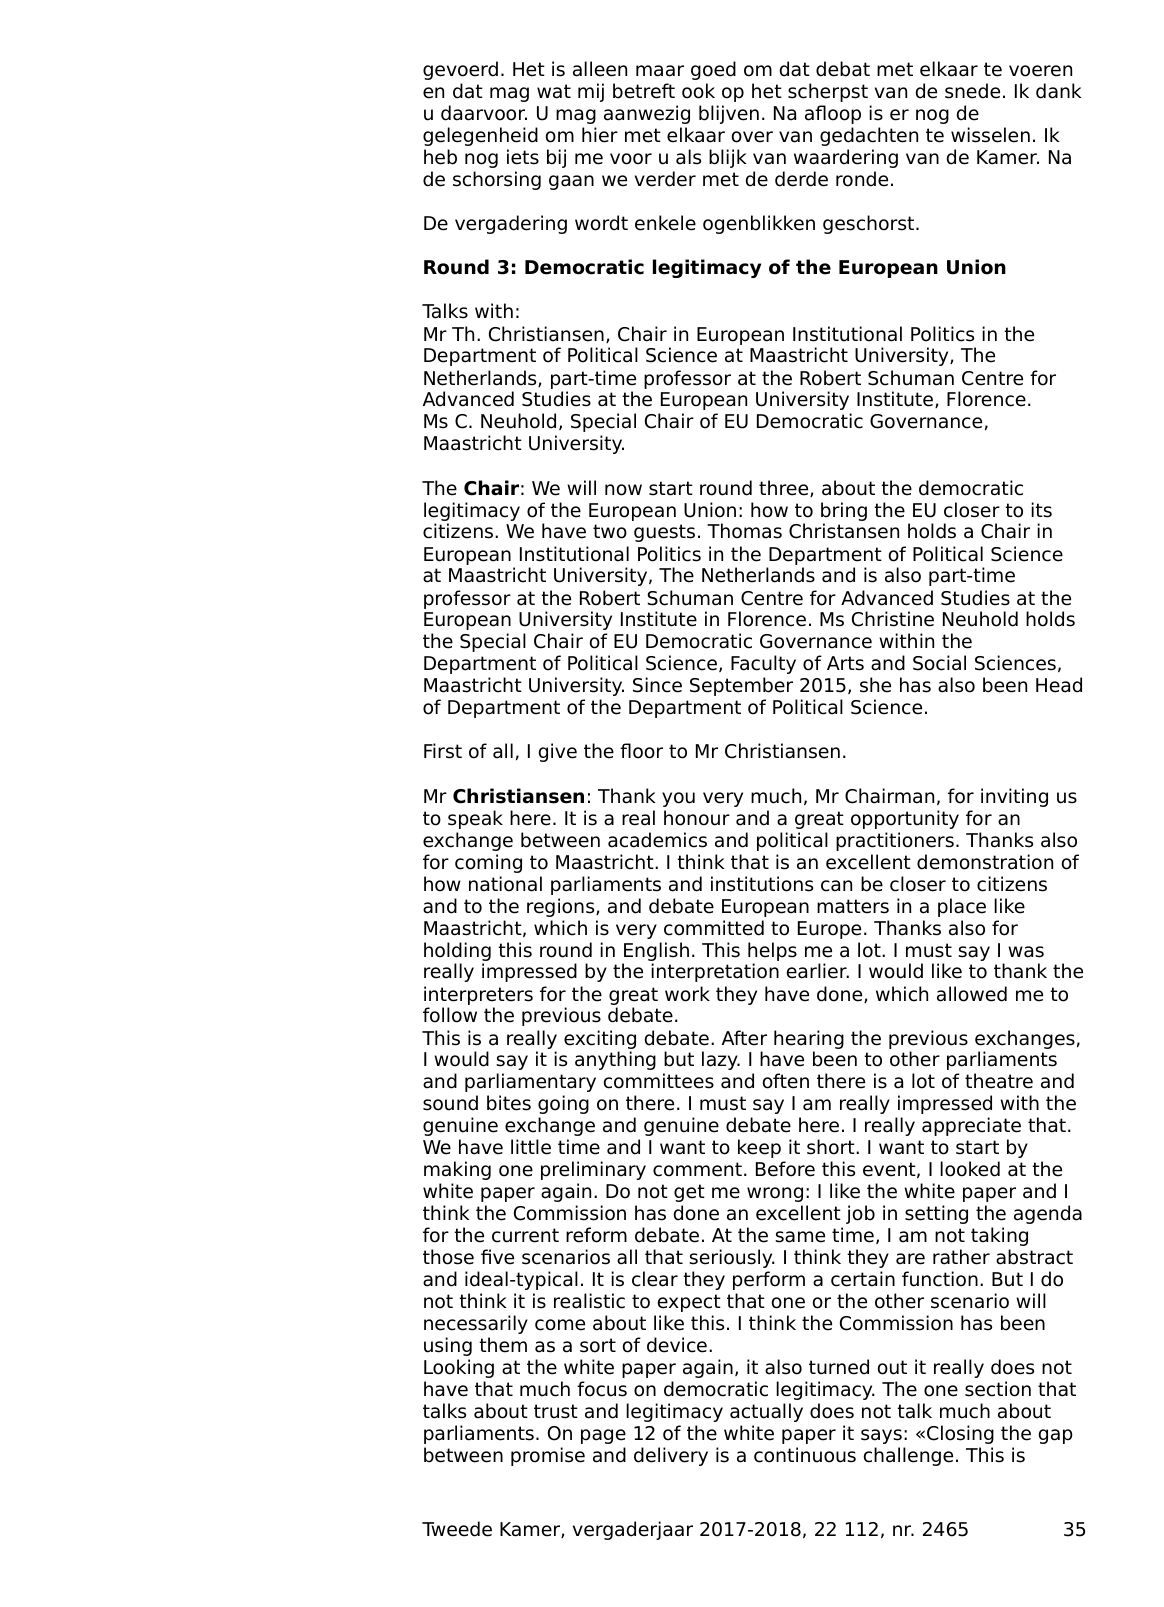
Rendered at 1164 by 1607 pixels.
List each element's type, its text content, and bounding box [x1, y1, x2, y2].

text The Chair: We will now start round three, about the democratic legitimacy of the European Union: how to bring the EU closer to its citizens. We have two guests. Thomas Christansen holds a Chair in European Institutional Politics in the Department of Political Science at Maastricht University, The Netherlands and is also part-time professor at the Robert Schuman Centre for Advanced Studies at the European University Institute in Florence. Ms Christine Neuhold holds the Special Chair of EU Democratic Governance within the Department of Political Science, Faculty of Arts and Social Sciences, Maastricht University. Since September 2015, she has also been Head of Department of the Department of Political Science. [422, 477, 1087, 719]
text First of all, I give the floor to Mr Christiansen. [422, 741, 1087, 763]
text Talks with: [422, 301, 1087, 323]
text This is a really exciting debate. After hearing the previous exchanges, I would say it is anything but lazy. I have been to other parliaments and parliamentary committees and often there is a lot of theatre and sound bites going on there. I must say I am really impressed with the genuine exchange and genuine debate here. I really appreciate that. [422, 1027, 1087, 1137]
text Mr Christiansen: Thank you very much, Mr Chairman, for inviting us to speak here. It is a real honour and a great opportunity for an exchange between academics and political practitioners. Thanks also for coming to Maastricht. I think that is an excellent demonstration of how national parliaments and institutions can be closer to citizens and to the regions, and debate European matters in a place like Maastricht, which is very committed to Europe. Thanks also for holding this round in English. This helps me a lot. I must say I was really impressed by the interpretation earlier. I would like to thank the interpreters for the great work they have done, which allowed me to follow the previous debate. [422, 786, 1087, 1027]
text De vergadering wordt enkele ogenblikken geschorst. [422, 213, 1087, 235]
text Mr Th. Christiansen, Chair in European Institutional Politics in the Department of Political Science at Maastricht University, The Netherlands, part-time professor at the Robert Schuman Centre for Advanced Studies at the European University Institute, Florence. [422, 323, 1087, 411]
subtitle Round 3: Democratic legitimacy of the European Union [422, 257, 1087, 279]
text Looking at the white paper again, it also turned out it really does not have that much focus on democratic legitimacy. The one section that talks about trust and legitimacy actually does not talk much about parliaments. On page 12 of the white paper it says: «Closing the gap between promise and delivery is a continuous challenge. This is [422, 1357, 1087, 1467]
text gevoerd. Het is alleen maar goed om dat debat met elkaar te voeren en dat mag wat mij betreft ook op het scherpst van de snede. Ik dank u daarvoor. U mag aanwezig blijven. Na afloop is er nog de gelegenheid om hier met elkaar over van gedachten te wisselen. Ik heb nog iets bij me voor u als blijk van waardering van de Kamer. Na de schorsing gaan we verder met de derde ronde. [422, 59, 1087, 191]
text We have little time and I want to keep it short. I want to start by making one preliminary comment. Before this event, I looked at the white paper again. Do not get me wrong: I like the white paper and I think the Commission has done an excellent job in setting the agenda for the current reform debate. At the same time, I am not taking those five scenarios all that seriously. I think they are rather abstract and ideal-typical. It is clear they perform a certain function. But I do not think it is realistic to expect that one or the other scenario will necessarily come about like this. I think the Commission has been using them as a sort of device. [422, 1137, 1087, 1357]
text Ms C. Neuhold, Special Chair of EU Democratic Governance, Maastricht University. [422, 411, 1087, 455]
